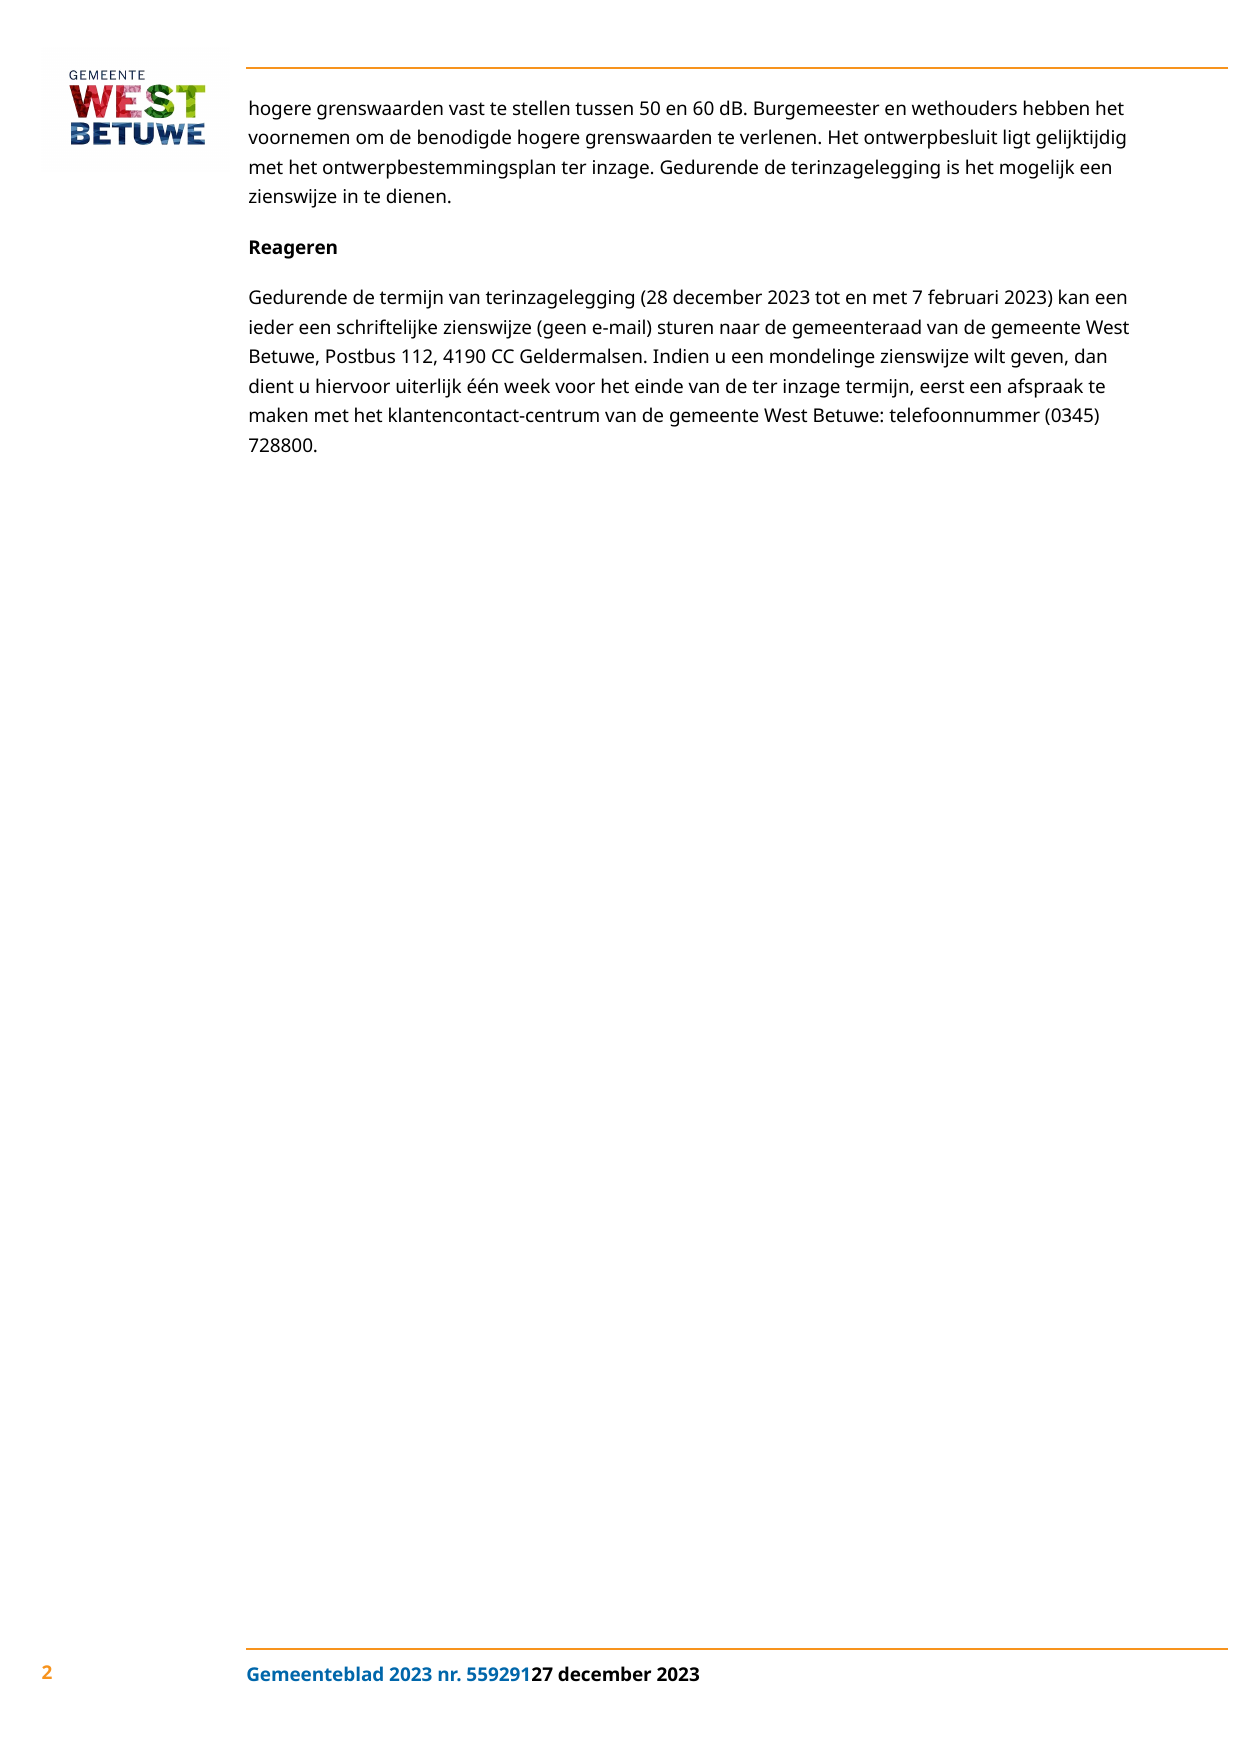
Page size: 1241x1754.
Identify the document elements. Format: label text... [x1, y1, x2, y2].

picture [41, 47, 231, 172]
text Reageren [248, 234, 1152, 260]
text Gedurende de termijn van terinzagelegging (28 december 2023 tot en met 7 februari 2023) kan een ieder een schriftelijke zienswijze (geen e-mail) sturen naar de gemeenteraad van de gemeente West Betuwe, Postbus 112, 4190 CC Geldermalsen. Indien u een mondelinge zienswijze wilt geven, dan dient u hiervoor uiterlijk één week voor het einde van de ter inzage termijn, eerst een afspraak te maken met het klantencontact-centrum van de gemeente West Betuwe: telefoonnummer (0345) 728800. [248, 284, 1152, 458]
text hogere grenswaarden vast te stellen tussen 50 en 60 dB. Burgemeester en wethouders hebben het voornemen om de benodigde hogere grenswaarden te verlenen. Het ontwerpbesluit ligt gelijktijdig met het ontwerpbestemmingsplan ter inzage. Gedurende de terinzagelegging is het mogelijk een zienswijze in te dienen. [248, 95, 1152, 209]
